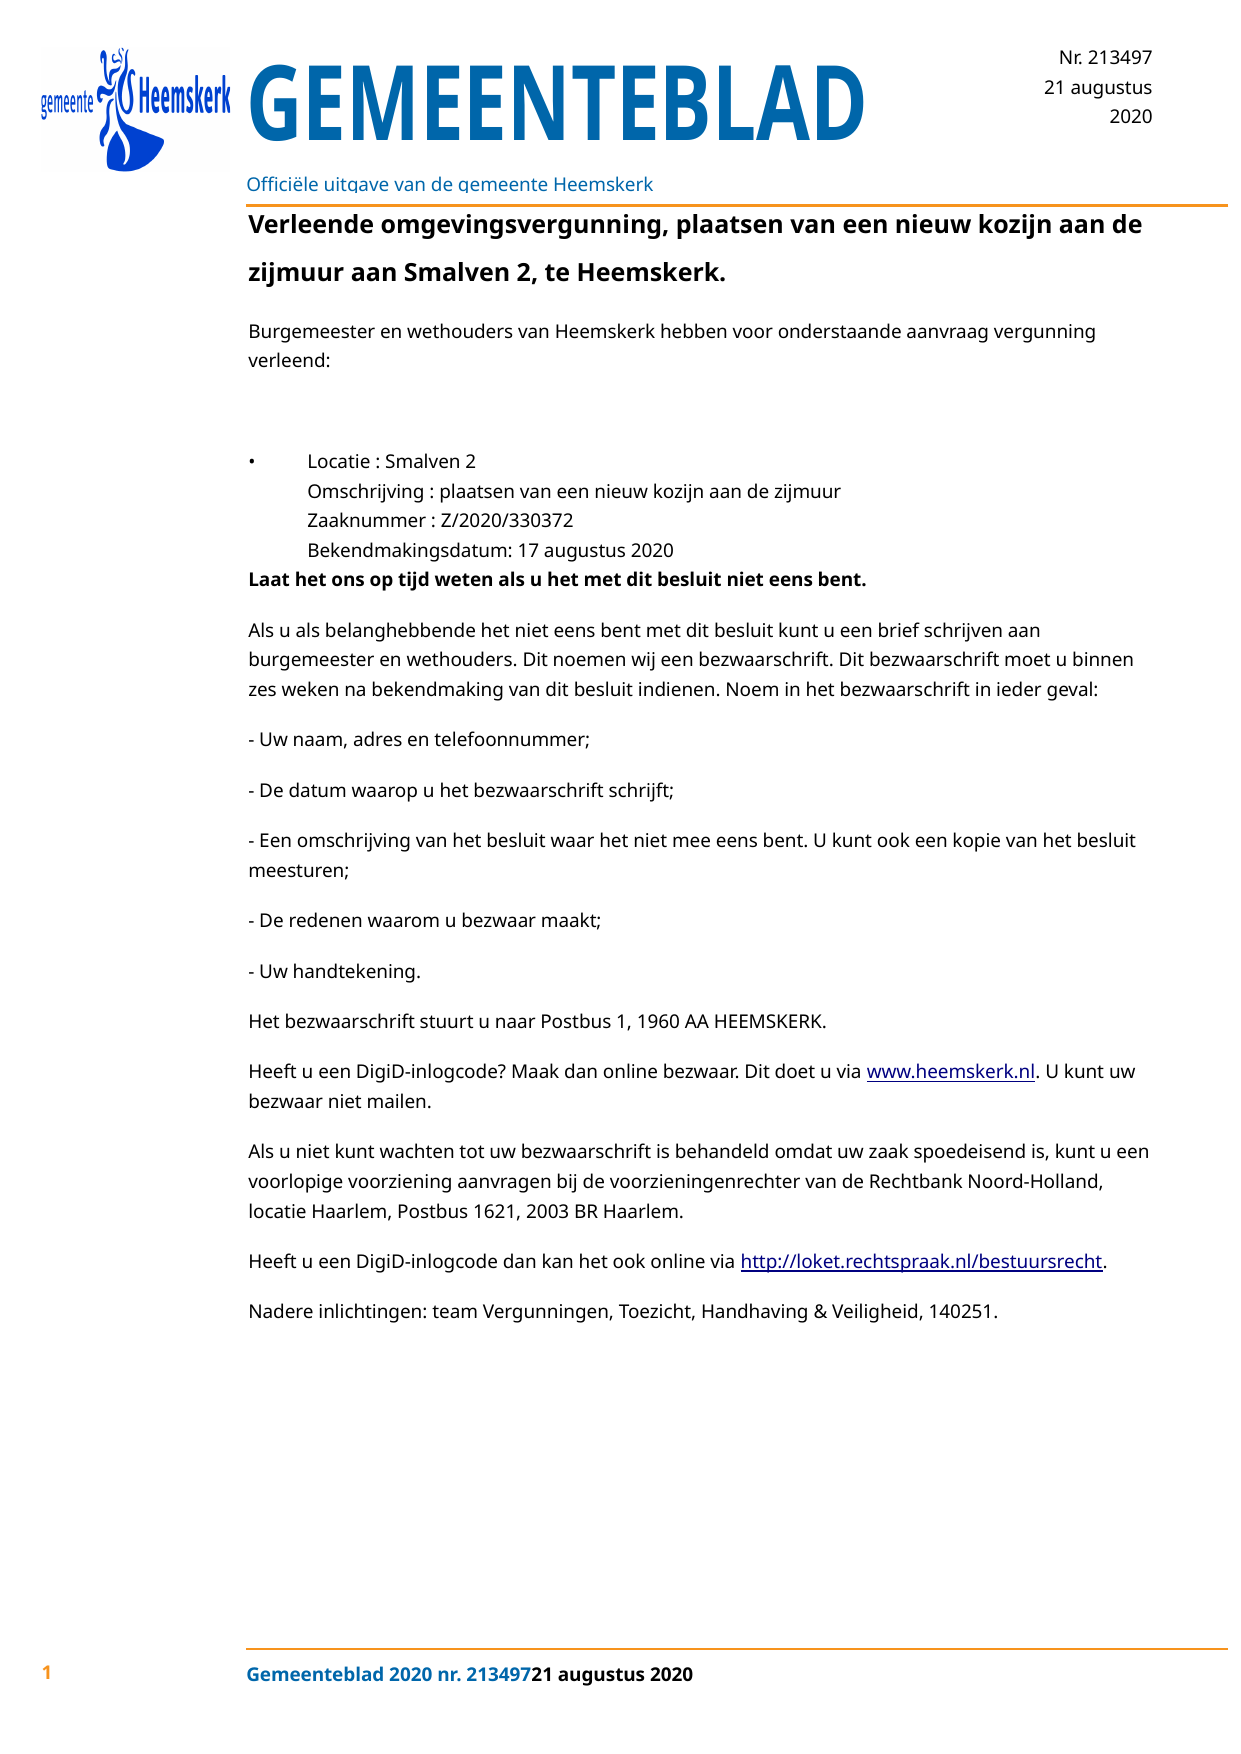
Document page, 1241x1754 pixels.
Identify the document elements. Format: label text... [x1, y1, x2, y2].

list Locatie : Smalven 2 [248, 448, 1152, 474]
text Als u niet kunt wachten tot uw bezwaarschrift is behandeld omdat uw zaak spoedeisend is, kunt u een voorlopige voorziening aanvragen bij de voorzieningenrechter van de Rechtbank Noord-Holland, locatie Haarlem, Postbus 1621, 2003 BR Haarlem. [248, 1139, 1152, 1224]
text Nadere inlichtingen: team Vergunningen, Toezicht, Handhaving & Veiligheid, 140251. [248, 1299, 1152, 1324]
text Heeft u een DigiD-inlogcode dan kan het ook online via http://loket.rechtspraak.nl/bestuursrecht. [248, 1248, 1152, 1274]
text Laat het ons op tijd weten als u het met dit besluit niet eens bent. [248, 567, 1152, 592]
text Heeft u een DigiD-inlogcode? Maak dan online bezwaar. Dit doet u via www.heemskerk.nl. U kunt uw bezwaar niet mailen. [248, 1059, 1152, 1114]
text - Uw naam, adres en telefoonnummer; [248, 727, 1152, 752]
text - Een omschrijving van het besluit waar het niet mee eens bent. U kunt ook een kopie van het besluit meesturen; [248, 827, 1152, 883]
list Omschrijving : plaatsen van een nieuw kozijn aan de zijmuur [248, 478, 1152, 504]
text Als u als belanghebbende het niet eens bent met dit besluit kunt u een brief schrijven aan burgemeester en wethouders. Dit noemen wij een bezwaarschrift. Dit bezwaarschrift moet u binnen zes weken na bekendmaking van dit besluit indienen. Noem in het bezwaarschrift in ieder geval: [248, 617, 1152, 702]
list Zaaknummer : Z/2020/330372 [248, 507, 1152, 533]
list Bekendmakingsdatum: 17 augustus 2020 [248, 537, 1152, 563]
text Het bezwaarschrift stuurt u naar Postbus 1, 1960 AA HEEMSKERK. [248, 1008, 1152, 1034]
picture [41, 47, 231, 172]
text - De datum waarop u het bezwaarschrift schrijft; [248, 777, 1152, 803]
text Verleende omgevingsvergunning, plaatsen van een nieuw kozijn aan de zijmuur aan Smalven 2, te Heemskerk. [248, 207, 1152, 288]
text - Uw handtekening. [248, 958, 1152, 984]
text Burgemeester en wethouders van Heemskerk hebben voor onderstaande aanvraag vergunning verleend: [248, 318, 1152, 373]
text - De redenen waarom u bezwaar maakt; [248, 907, 1152, 933]
